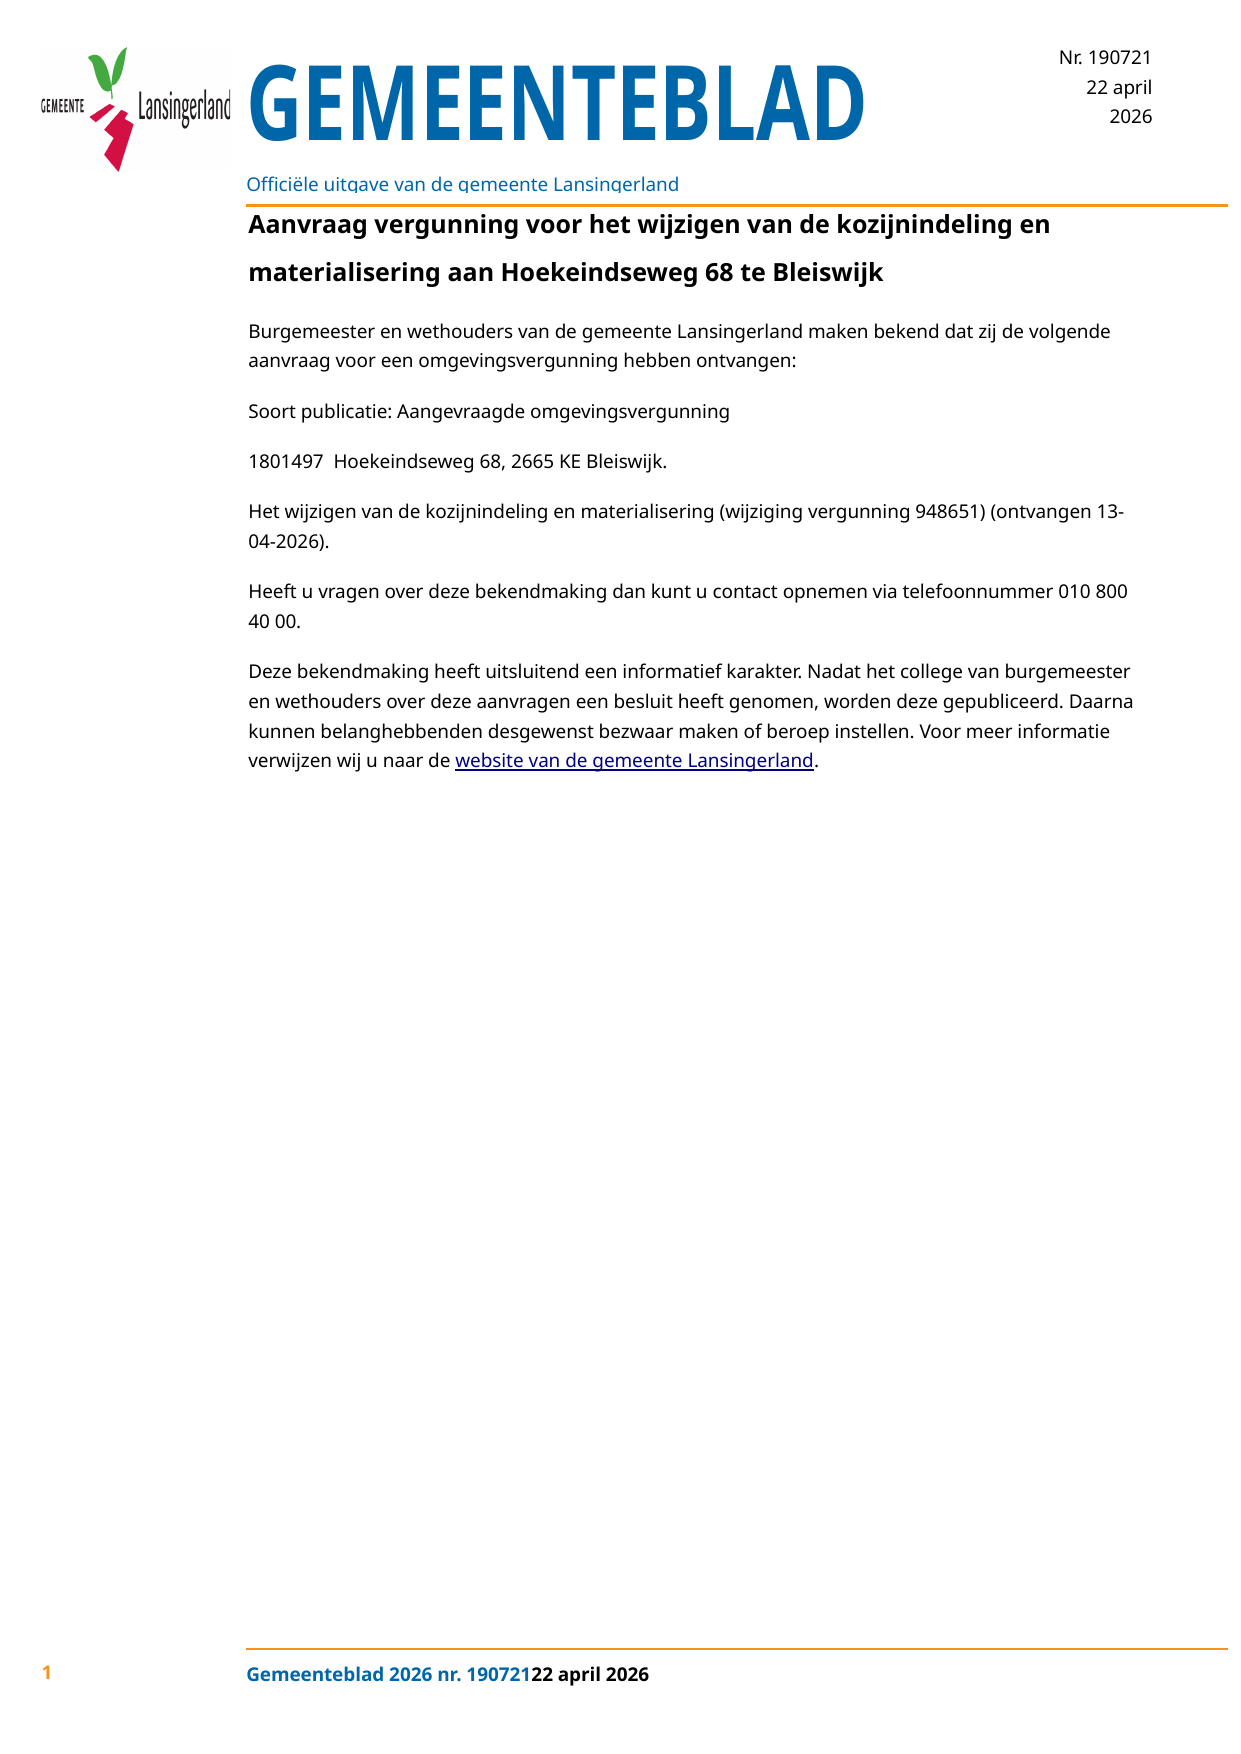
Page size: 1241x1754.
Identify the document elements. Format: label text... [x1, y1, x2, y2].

text Heeft u vragen over deze bekendmaking dan kunt u contact opnemen via telefoonnummer 010 800 40 00. [248, 579, 1152, 634]
text 1801497 Hoekeindseweg 68, 2665 KE Bleiswijk. [248, 448, 1152, 474]
text Aanvraag vergunning voor het wijzigen van de kozijnindeling en materialisering aan Hoekeindseweg 68 te Bleiswijk [248, 207, 1152, 288]
picture [41, 47, 231, 172]
text Burgemeester en wethouders van de gemeente Lansingerland maken bekend dat zij de volgende aanvraag voor een omgevingsvergunning hebben ontvangen: [248, 318, 1152, 373]
text Soort publicatie: Aangevraagde omgevingsvergunning [248, 398, 1152, 424]
text Deze bekendmaking heeft uitsluitend een informatief karakter. Nadat het college van burgemeester en wethouders over deze aanvragen een besluit heeft genomen, worden deze gepubliceerd. Daarna kunnen belanghebbenden desgewenst bezwaar maken of beroep instellen. Voor meer informatie verwijzen wij u naar de website van de gemeente Lansingerland. [248, 659, 1152, 773]
text Het wijzigen van de kozijnindeling en materialisering (wijziging vergunning 948651) (ontvangen 13-04-2026). [248, 499, 1152, 554]
